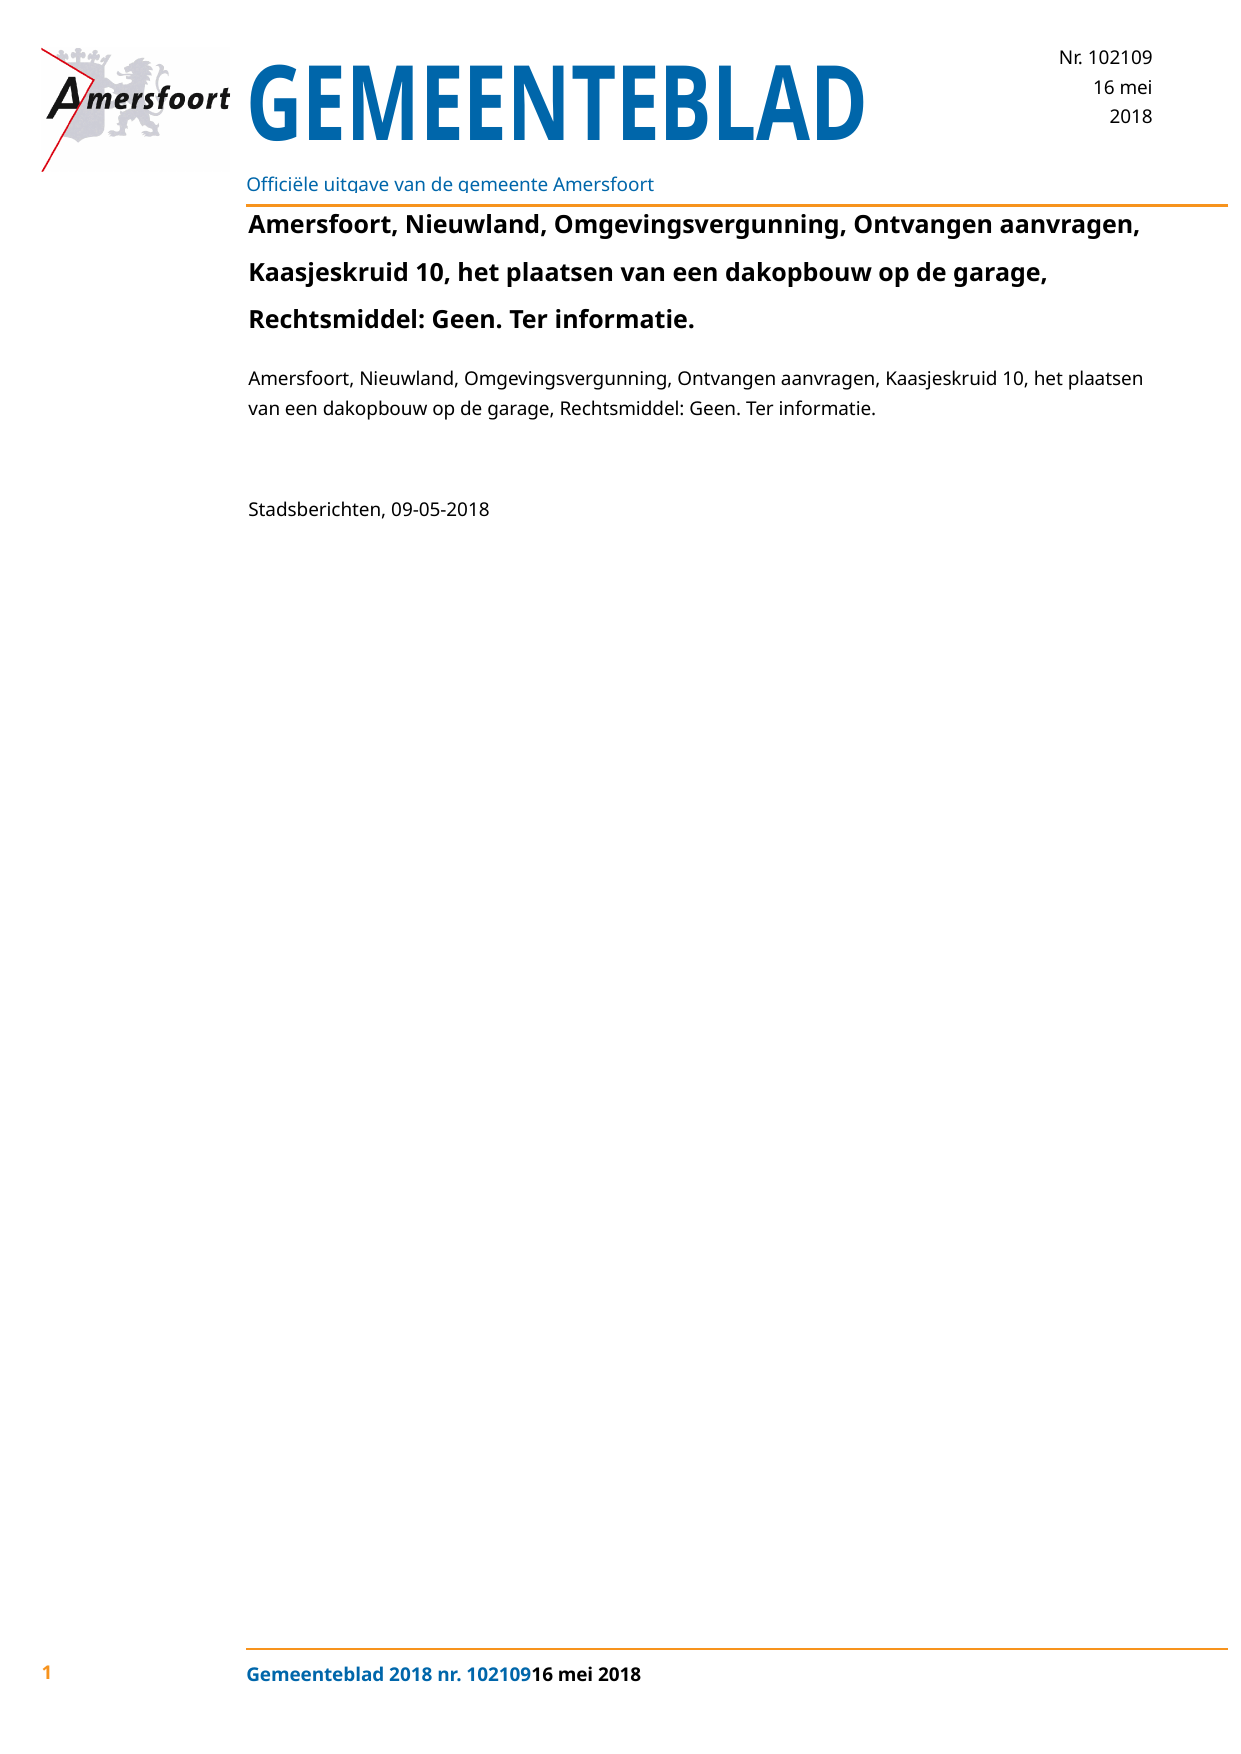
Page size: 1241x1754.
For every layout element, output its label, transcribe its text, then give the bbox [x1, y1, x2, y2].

text Amersfoort, Nieuwland, Omgevingsvergunning, Ontvangen aanvragen, Kaasjeskruid 10, het plaatsen van een dakopbouw op de garage, Rechtsmiddel: Geen. Ter informatie. [248, 207, 1152, 336]
picture [41, 47, 231, 172]
text Stadsberichten, 09-05-2018 [248, 496, 1152, 522]
text Amersfoort, Nieuwland, Omgevingsvergunning, Ontvangen aanvragen, Kaasjeskruid 10, het plaatsen van een dakopbouw op de garage, Rechtsmiddel: Geen. Ter informatie. [248, 366, 1152, 421]
